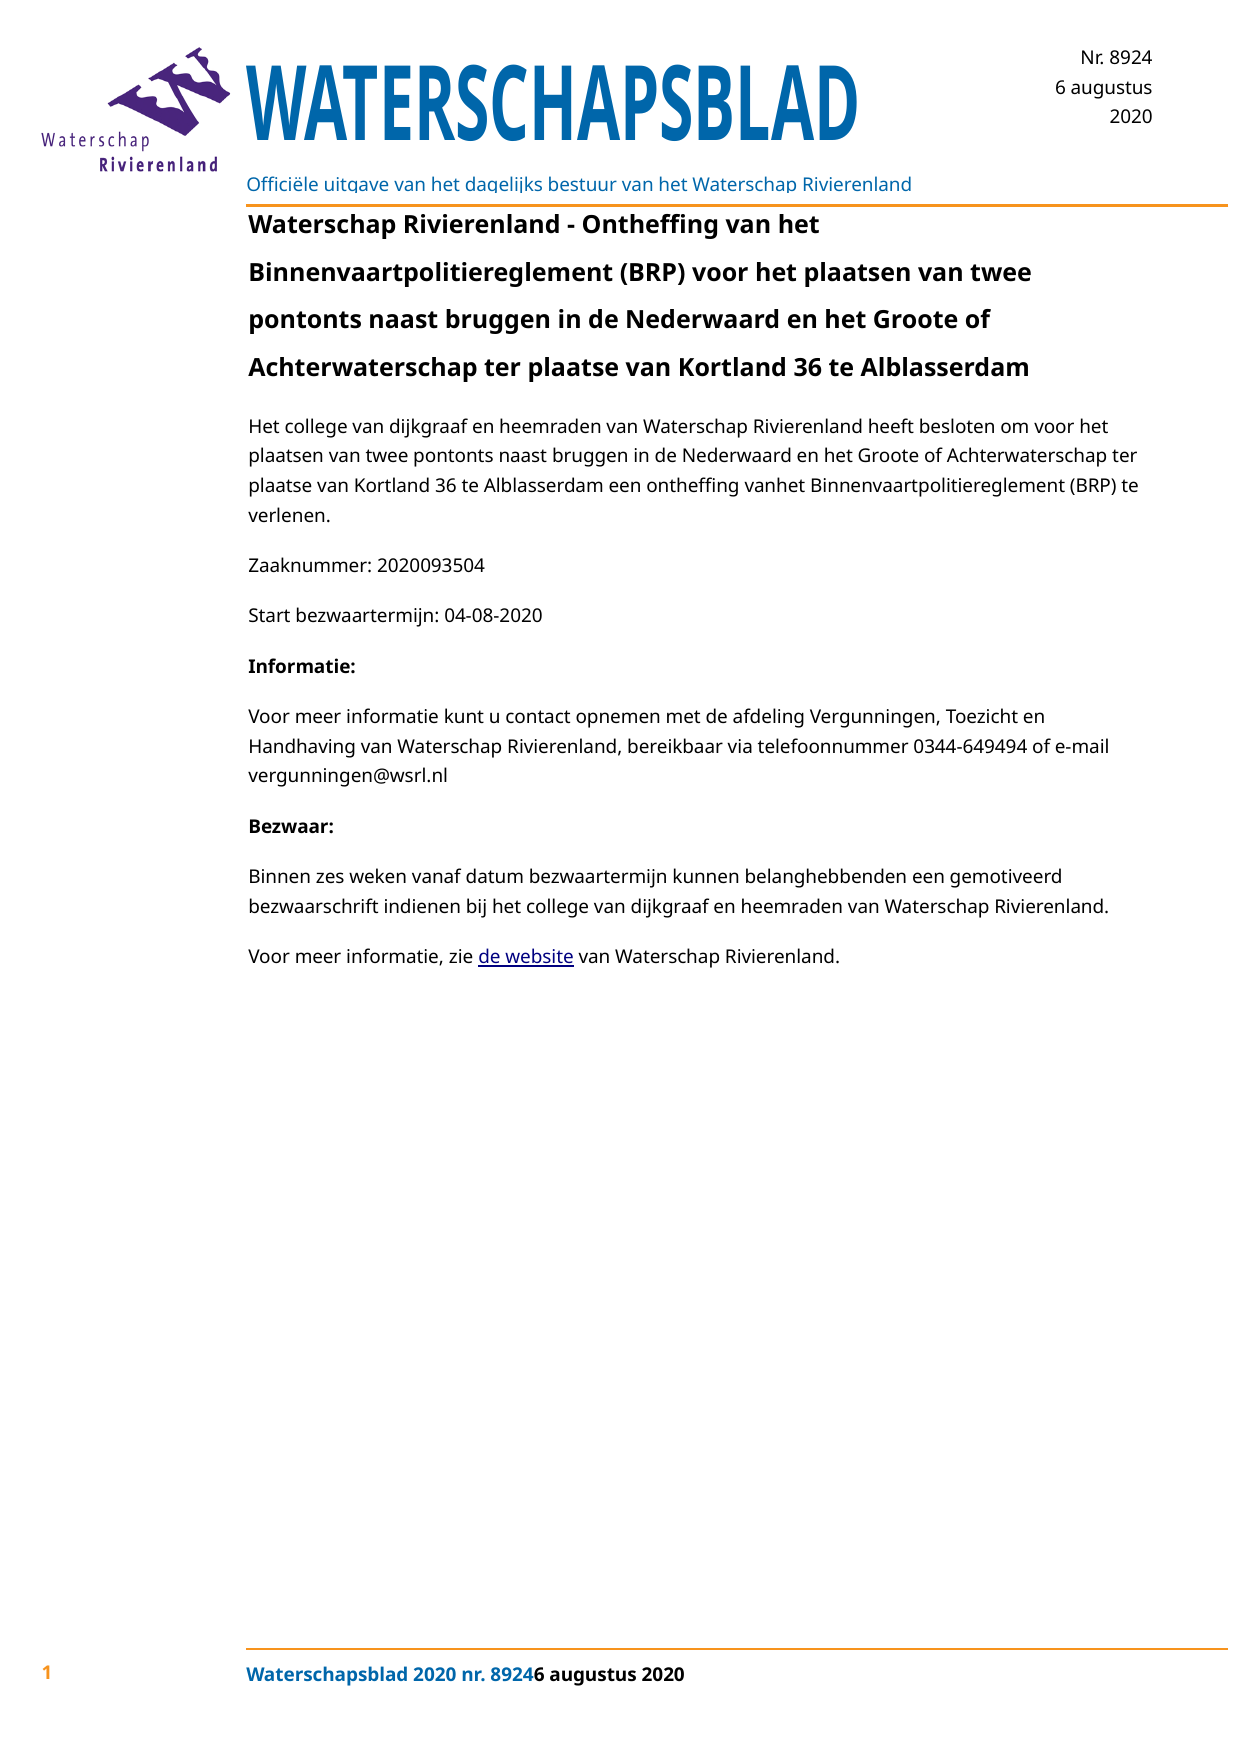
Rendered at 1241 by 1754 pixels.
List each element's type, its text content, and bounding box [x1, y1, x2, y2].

text Zaaknummer: 2020093504 [248, 552, 1152, 578]
text Voor meer informatie kunt u contact opnemen met de afdeling Vergunningen, Toezicht en Handhaving van Waterschap Rivierenland, bereikbaar via telefoonnummer 0344-649494 of e-mail vergunningen@wsrl.nl [248, 703, 1152, 788]
text Bezwaar: [248, 813, 1152, 839]
text Het college van dijkgraaf en heemraden van Waterschap Rivierenland heeft besloten om voor het plaatsen van twee pontonts naast bruggen in de Nederwaard en het Groote of Achterwaterschap ter plaatse van Kortland 36 te Alblasserdam een ontheffing vanhet Binnenvaartpolitiereglement (BRP) te verlenen. [248, 413, 1152, 528]
text Binnen zes weken vanaf datum bezwaartermijn kunnen belanghebbenden een gemotiveerd bezwaarschrift indienen bij het college van dijkgraaf en heemraden van Waterschap Rivierenland. [248, 863, 1152, 919]
text Voor meer informatie, zie de website van Waterschap Rivierenland. [248, 943, 1152, 969]
text Start bezwaartermijn: 04-08-2020 [248, 603, 1152, 628]
picture [41, 47, 231, 172]
text Waterschap Rivierenland - Ontheffing van het Binnenvaartpolitiereglement (BRP) voor het plaatsen van twee pontonts naast bruggen in de Nederwaard en het Groote of Achterwaterschap ter plaatse van Kortland 36 te Alblasserdam [248, 207, 1152, 384]
text Informatie: [248, 653, 1152, 679]
